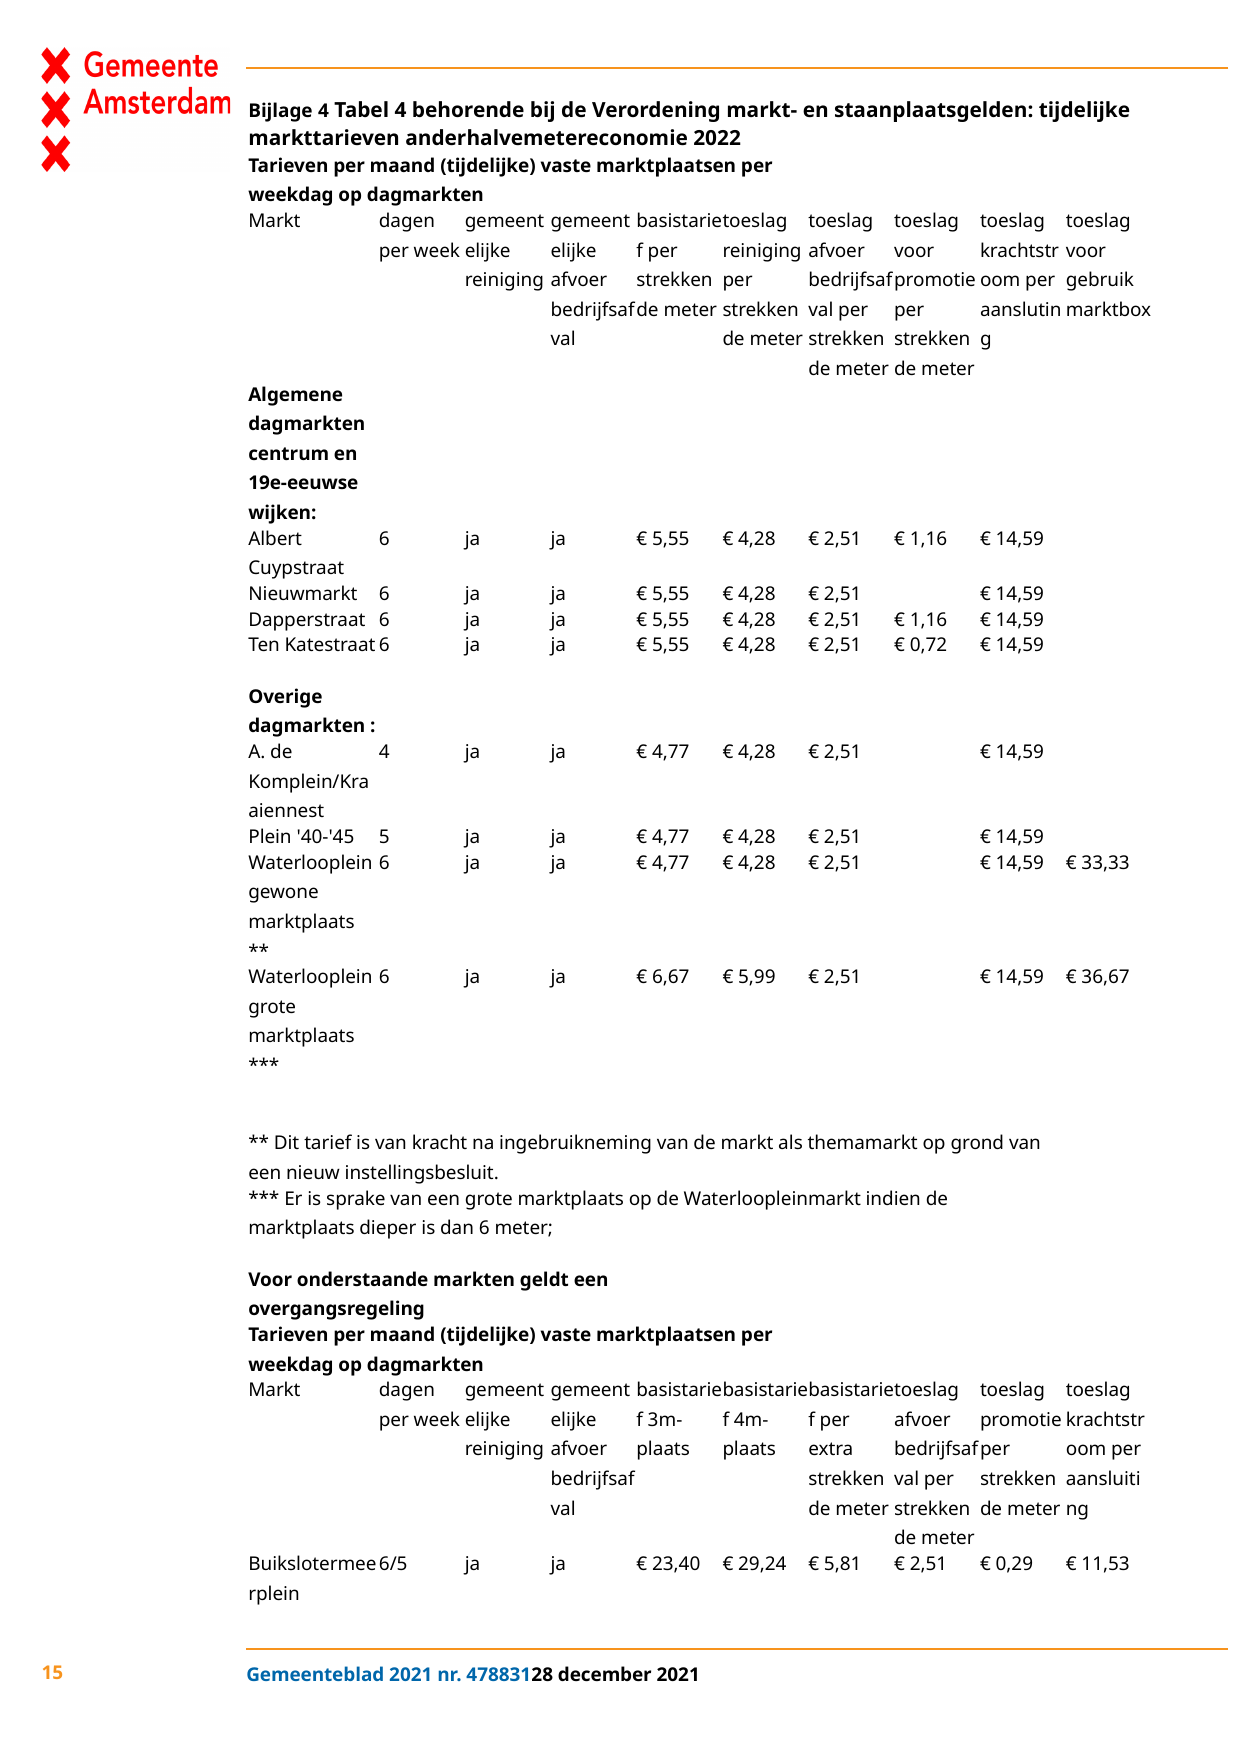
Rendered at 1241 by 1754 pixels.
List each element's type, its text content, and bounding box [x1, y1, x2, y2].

table_cell [980, 1321, 1066, 1376]
table_cell 6 [379, 632, 464, 657]
table_cell 5 [379, 823, 464, 849]
table_cell [980, 1104, 1066, 1129]
table_cell € 4,28 [722, 739, 808, 823]
table_cell gemeentelijke afvoer bedrijfsafval [550, 1376, 636, 1550]
table_cell € 5,55 [636, 632, 722, 657]
table_cell [894, 381, 980, 525]
table_cell € 4,28 [722, 849, 808, 963]
table_cell basistarief per extra strekkende meter [808, 1376, 894, 1550]
table_cell toeslag promotie per strekkende meter [980, 1376, 1066, 1550]
table_cell [1066, 525, 1152, 580]
table_cell [980, 1240, 1066, 1266]
table_cell [550, 1240, 636, 1266]
table_cell Albert Cuypstraat [248, 525, 379, 580]
table_cell toeslag voor promotie per strekkende meter [894, 207, 980, 381]
table_cell € 5,81 [808, 1550, 894, 1605]
table_cell € 23,40 [636, 1550, 722, 1605]
table_cell [550, 381, 636, 525]
table_cell [465, 658, 550, 683]
table_cell [894, 1266, 980, 1321]
table_cell € 14,59 [980, 580, 1066, 606]
table_cell [550, 1078, 636, 1104]
table_cell 4 [379, 739, 464, 823]
table_cell [894, 964, 980, 1078]
table_cell € 2,51 [808, 964, 894, 1078]
table_header [808, 152, 894, 207]
table_cell [894, 658, 980, 683]
table_cell basistarief 4m-plaats [722, 1376, 808, 1550]
table_cell toeslag afvoer bedrijfsafval per strekkende meter [894, 1376, 980, 1550]
table_cell € 5,99 [722, 964, 808, 1078]
table_cell Nieuwmarkt [248, 580, 379, 606]
table_cell € 14,59 [980, 606, 1066, 632]
table_cell ja [550, 525, 636, 580]
table_cell Voor onderstaande markten geldt een overgangsregeling [248, 1266, 636, 1321]
table_cell € 14,59 [980, 849, 1066, 963]
table_cell [980, 1185, 1066, 1240]
table_cell [722, 1078, 808, 1104]
table_cell [808, 658, 894, 683]
table_cell [379, 1240, 464, 1266]
table_cell [248, 1240, 379, 1266]
table_cell [1066, 823, 1152, 849]
table_cell Markt [248, 1376, 379, 1550]
table_cell ja [550, 606, 636, 632]
table_cell [808, 1266, 894, 1321]
table_header Tarieven per maand (tijdelijke) vaste marktplaatsen per weekdag op dagmarkten [248, 152, 808, 207]
table_cell Markt [248, 207, 379, 381]
picture [41, 47, 231, 172]
table_cell [894, 1321, 980, 1376]
table_cell ja [465, 525, 550, 580]
table_cell [808, 381, 894, 525]
table_cell [894, 1078, 980, 1104]
table_cell [1066, 632, 1152, 657]
table_cell € 4,28 [722, 823, 808, 849]
table_cell [722, 1240, 808, 1266]
table_cell 6/5 [379, 1550, 464, 1605]
table_cell [248, 1104, 379, 1129]
table_cell € 0,72 [894, 632, 980, 657]
table_cell € 2,51 [894, 1550, 980, 1605]
table_cell [550, 683, 636, 738]
table_cell [1066, 1130, 1152, 1185]
table_cell [808, 1321, 894, 1376]
table_cell ja [550, 1550, 636, 1605]
table_cell ** Dit tarief is van kracht na ingebruikneming van de markt als themamarkt op grond van een nieuw instellingsbesluit. [248, 1130, 1066, 1185]
table_cell 6 [379, 849, 464, 963]
table_cell 6 [379, 964, 464, 1078]
table_cell ja [465, 580, 550, 606]
table_cell € 36,67 [1066, 964, 1152, 1078]
table_cell ja [465, 632, 550, 657]
table_cell [894, 683, 980, 738]
table_cell ja [465, 606, 550, 632]
table_cell € 14,59 [980, 964, 1066, 1078]
table_cell € 4,77 [636, 849, 722, 963]
table_cell Waterlooplein gewone marktplaats ** [248, 849, 379, 963]
table_cell € 2,51 [808, 632, 894, 657]
table_cell [1066, 658, 1152, 683]
table_cell [379, 1078, 464, 1104]
table_cell [550, 658, 636, 683]
table_cell toeslag reiniging per strekkende meter [722, 207, 808, 381]
table_cell [636, 1104, 722, 1129]
table_cell ja [550, 823, 636, 849]
table_cell basistarief per strekkende meter [636, 207, 722, 381]
table_cell dagen per week [379, 1376, 464, 1550]
table_cell € 2,51 [808, 606, 894, 632]
table_cell [550, 1104, 636, 1129]
table_cell [894, 849, 980, 963]
table_cell [1066, 580, 1152, 606]
table_cell [636, 1266, 722, 1321]
table_cell ja [550, 964, 636, 1078]
table_cell € 4,28 [722, 606, 808, 632]
table_cell [636, 1078, 722, 1104]
table_cell [980, 658, 1066, 683]
table_cell [894, 739, 980, 823]
table_cell [1066, 683, 1152, 738]
table_cell € 14,59 [980, 525, 1066, 580]
table_cell Waterlooplein grote marktplaats *** [248, 964, 379, 1078]
table_cell toeslag krachtstroom per aansluiting [1066, 1376, 1152, 1550]
table_cell [248, 658, 379, 683]
table_cell [465, 1078, 550, 1104]
table_cell basistarief 3m-plaats [636, 1376, 722, 1550]
table_cell € 2,51 [808, 849, 894, 963]
table_header [1066, 152, 1152, 207]
table_cell gemeentelijke afvoer bedrijfsafval [550, 207, 636, 381]
table_cell [980, 1078, 1066, 1104]
table_cell ja [465, 1550, 550, 1605]
table_cell [465, 1240, 550, 1266]
table_cell ja [550, 580, 636, 606]
table_cell [465, 1104, 550, 1129]
table_cell € 29,24 [722, 1550, 808, 1605]
table_cell [379, 683, 464, 738]
table_cell [980, 1266, 1066, 1321]
table_cell [808, 683, 894, 738]
table_header [894, 152, 980, 207]
table_cell 6 [379, 580, 464, 606]
table_cell ja [550, 739, 636, 823]
table_cell [722, 683, 808, 738]
table_cell [722, 1266, 808, 1321]
table_cell [980, 683, 1066, 738]
table_cell Dapperstraat [248, 606, 379, 632]
table_cell 6 [379, 606, 464, 632]
table_cell € 4,77 [636, 823, 722, 849]
table_cell toeslag voor gebruik marktbox [1066, 207, 1152, 381]
table_cell [722, 658, 808, 683]
table_cell toeslag afvoer bedrijfsafval per strekkende meter [808, 207, 894, 381]
table_cell [379, 1104, 464, 1129]
table_cell [808, 1104, 894, 1129]
table_cell € 4,28 [722, 525, 808, 580]
table_cell gemeentelijke reiniging [465, 207, 550, 381]
table_cell [1066, 739, 1152, 823]
table_cell [636, 1240, 722, 1266]
table_cell [1066, 1240, 1152, 1266]
table_cell [722, 1104, 808, 1129]
table_cell [248, 1078, 379, 1104]
table_cell Plein '40-'45 [248, 823, 379, 849]
table_cell [636, 381, 722, 525]
table_cell [636, 658, 722, 683]
table_cell ja [465, 823, 550, 849]
table_cell [894, 580, 980, 606]
table_cell € 5,55 [636, 606, 722, 632]
table_header [980, 152, 1066, 207]
table_cell [1066, 1078, 1152, 1104]
table_cell ja [465, 739, 550, 823]
table_cell [1066, 1266, 1152, 1321]
table_cell ja [465, 849, 550, 963]
table_cell € 5,55 [636, 580, 722, 606]
table_cell [1066, 381, 1152, 525]
table_cell [465, 381, 550, 525]
table_cell € 6,67 [636, 964, 722, 1078]
table_cell [894, 823, 980, 849]
table_cell [980, 381, 1066, 525]
table_cell [1066, 1104, 1152, 1129]
table_cell A. de Komplein/Kraaiennest [248, 739, 379, 823]
table_cell Ten Katestraat [248, 632, 379, 657]
table_cell € 2,51 [808, 580, 894, 606]
table_cell [1066, 606, 1152, 632]
table_cell [894, 1104, 980, 1129]
table_cell [636, 683, 722, 738]
table_cell € 0,29 [980, 1550, 1066, 1605]
table_cell gemeentelijke reiniging [465, 1376, 550, 1550]
table_cell € 33,33 [1066, 849, 1152, 963]
table_cell *** Er is sprake van een grote marktplaats op de Waterloopleinmarkt indien de marktplaats dieper is dan 6 meter; [248, 1185, 980, 1240]
table_cell [379, 658, 464, 683]
table_cell [1066, 1321, 1152, 1376]
table_cell € 14,59 [980, 823, 1066, 849]
table_cell [808, 1240, 894, 1266]
table_cell [722, 381, 808, 525]
table_cell € 14,59 [980, 632, 1066, 657]
table_cell Buikslotermeerplein [248, 1550, 379, 1605]
table_cell € 5,55 [636, 525, 722, 580]
table_cell Overige dagmarkten : [248, 683, 379, 738]
table_cell ja [550, 632, 636, 657]
table_cell [808, 1078, 894, 1104]
table_cell € 2,51 [808, 823, 894, 849]
table_cell € 4,28 [722, 632, 808, 657]
table_cell [465, 683, 550, 738]
table_cell ja [465, 964, 550, 1078]
table_cell [894, 1240, 980, 1266]
table_cell € 2,51 [808, 525, 894, 580]
table_cell € 1,16 [894, 525, 980, 580]
table_cell [1066, 1185, 1152, 1240]
table_cell dagen per week [379, 207, 464, 381]
table_cell toeslag krachtstroom per aansluting [980, 207, 1066, 381]
table_cell € 11,53 [1066, 1550, 1152, 1605]
table_cell [379, 381, 464, 525]
table_cell 6 [379, 525, 464, 580]
table_cell Algemene dagmarkten centrum en 19e-eeuwse wijken: [248, 381, 379, 525]
table_cell € 14,59 [980, 739, 1066, 823]
table_cell € 4,77 [636, 739, 722, 823]
table_cell € 2,51 [808, 739, 894, 823]
table_cell € 4,28 [722, 580, 808, 606]
table_cell ja [550, 849, 636, 963]
text Bijlage 4 Tabel 4 behorende bij de Verordening markt- en staanplaatsgelden: tijdelijke markttarieven anderhalvemetereconomie 2022 [248, 95, 1152, 152]
table_cell Tarieven per maand (tijdelijke) vaste marktplaatsen per weekdag op dagmarkten [248, 1321, 808, 1376]
table_cell € 1,16 [894, 606, 980, 632]
